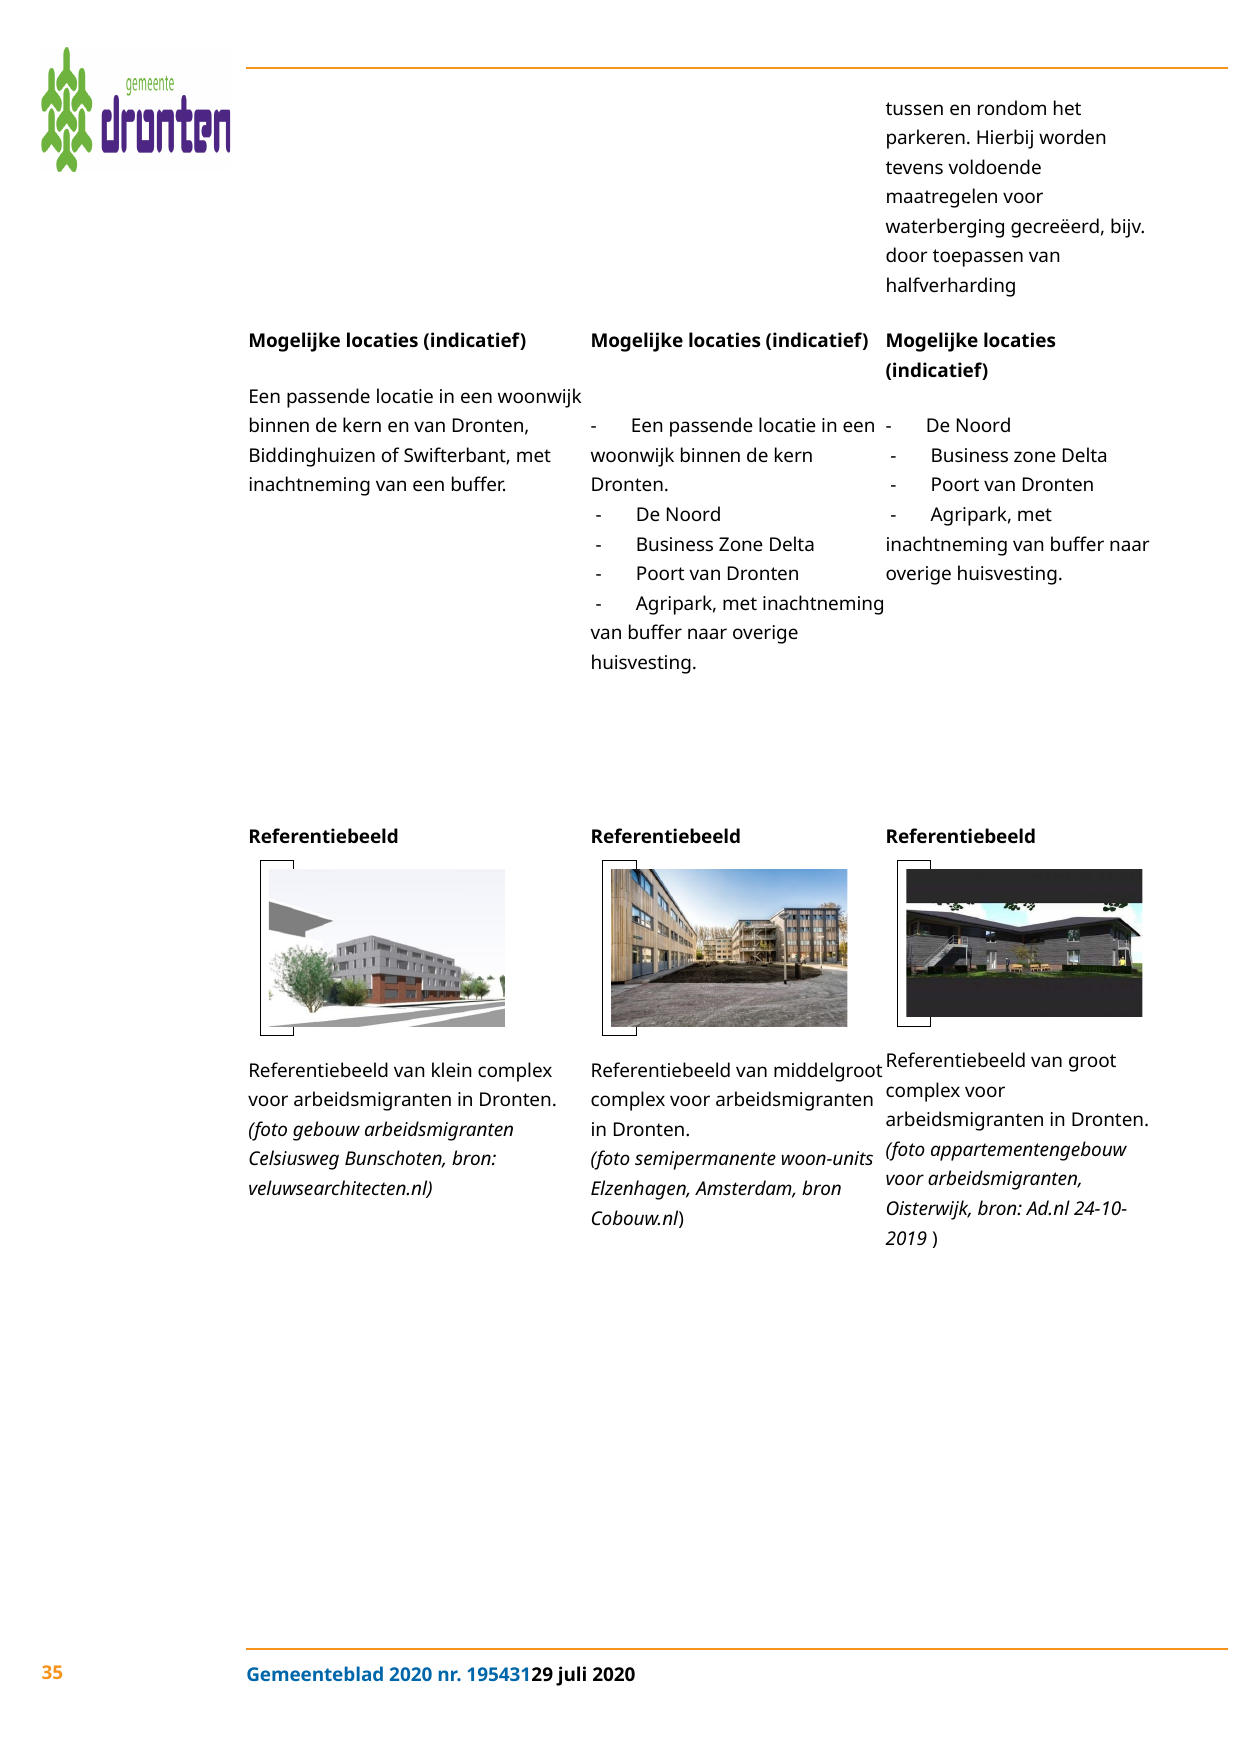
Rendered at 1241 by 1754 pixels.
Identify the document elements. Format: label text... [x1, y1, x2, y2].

table_cell Mogelijke locaties (indicatief) [885, 328, 1152, 383]
table_cell Referentiebeeld van middelgroot complex voor arbeidsmigranten in Dronten. (foto semipermanente woon-units Elzenhagen, Amsterdam, bron Cobouw.nl) [590, 849, 885, 1251]
table_cell Een passende locatie in een woonwijk binnen de kern en van Dronten, Biddinghuizen of Swifterbant, met inachtneming van een buffer. [248, 383, 590, 823]
table_cell tussen en rondom het parkeren. Hierbij worden tevens voldoende maatregelen voor waterberging gecreëerd, bijv. door toepassen van halfverharding [885, 95, 1152, 328]
table_cell Referentiebeeld van groot complex voor arbeidsmigranten in Dronten. (foto appartementengebouw voor arbeidsmigranten, Oisterwijk, bron: Ad.nl 24-10-2019 ) [885, 849, 1152, 1251]
table_cell - De Noord - Business zone Delta - Poort van Dronten - Agripark, met inachtneming van buffer naar overige huisvesting. [885, 383, 1152, 823]
table_cell Referentiebeeld [590, 823, 885, 848]
table_cell Mogelijke locaties (indicatief) [590, 328, 885, 383]
table_cell Referentiebeeld van klein complex voor arbeidsmigranten in Dronten. (foto gebouw arbeidsmigranten Celsiusweg Bunschoten, bron: veluwsearchitecten.nl) [248, 849, 590, 1251]
picture [268, 869, 505, 1027]
table_cell Referentiebeeld [248, 823, 590, 848]
picture [611, 869, 848, 1027]
table_cell - Een passende locatie in een woonwijk binnen de kern Dronten. - De Noord - Business Zone Delta - Poort van Dronten - Agripark, met inachtneming van buffer naar overige huisvesting. [590, 383, 885, 823]
table_cell [248, 95, 590, 328]
picture [41, 47, 231, 172]
table_cell Referentiebeeld [885, 823, 1152, 848]
table_cell [590, 95, 885, 328]
picture [906, 869, 1143, 1017]
table_cell Mogelijke locaties (indicatief) [248, 328, 590, 383]
